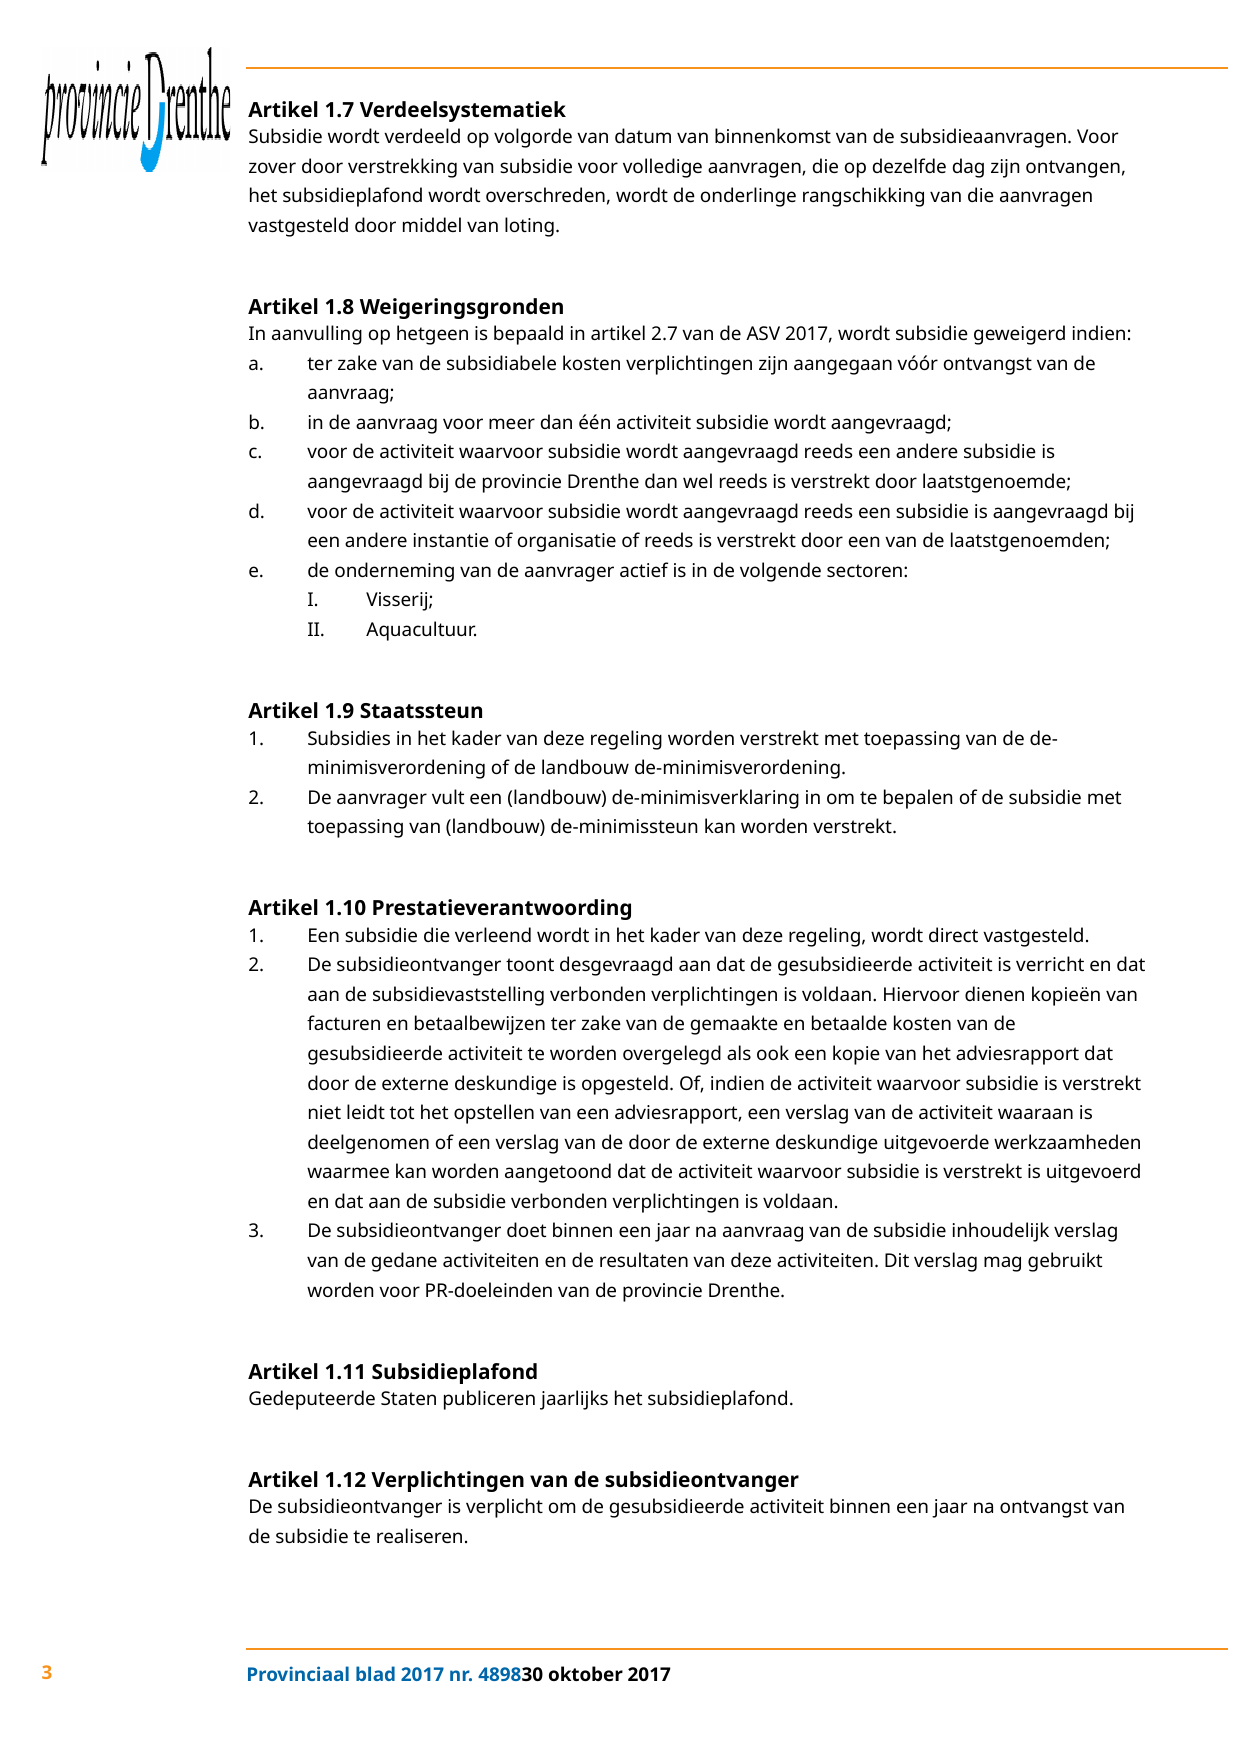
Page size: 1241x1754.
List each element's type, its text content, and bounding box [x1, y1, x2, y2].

text Artikel 1.12 Verplichtingen van de subsidieontvanger [248, 1465, 1152, 1494]
list Aquacultuur. [307, 616, 1152, 642]
text De subsidieontvanger is verplicht om de gesubsidieerde activiteit binnen een jaar na ontvangst van de subsidie te realiseren. [248, 1494, 1152, 1549]
text Artikel 1.9 Staatssteun [248, 696, 1152, 725]
list de onderneming van de aanvrager actief is in de volgende sectoren: [248, 557, 1152, 583]
list voor de activiteit waarvoor subsidie wordt aangevraagd reeds een subsidie is aangevraagd bij een andere instantie of organisatie of reeds is verstrekt door een van de laatstgenoemden; [248, 498, 1152, 553]
list Een subsidie die verleend wordt in het kader van deze regeling, wordt direct vastgesteld. [248, 922, 1152, 948]
picture [41, 47, 231, 172]
text Artikel 1.7 Verdeelsystematiek [248, 95, 1152, 123]
text In aanvulling op hetgeen is bepaald in artikel 2.7 van de ASV 2017, wordt subsidie geweigerd indien: [248, 320, 1152, 346]
list Subsidies in het kader van deze regeling worden verstrekt met toepassing van de de-minimisverordening of de landbouw de-minimisverordening. [248, 725, 1152, 780]
text Artikel 1.11 Subsidieplafond [248, 1357, 1152, 1385]
list in de aanvraag voor meer dan één activiteit subsidie wordt aangevraagd; [248, 409, 1152, 435]
list voor de activiteit waarvoor subsidie wordt aangevraagd reeds een andere subsidie is aangevraagd bij de provincie Drenthe dan wel reeds is verstrekt door laatstgenoemde; [248, 439, 1152, 494]
text Artikel 1.8 Weigeringsgronden [248, 292, 1152, 320]
list De aanvrager vult een (landbouw) de-minimisverklaring in om te bepalen of de subsidie met toepassing van (landbouw) de-minimissteun kan worden verstrekt. [248, 784, 1152, 839]
list Visserij; [307, 587, 1152, 612]
text Artikel 1.10 Prestatieverantwoording [248, 893, 1152, 922]
text Subsidie wordt verdeeld op volgorde van datum van binnenkomst van de subsidieaanvragen. Voor zover door verstrekking van subsidie voor volledige aanvragen, die op dezelfde dag zijn ontvangen, het subsidieplafond wordt overschreden, wordt de onderlinge rangschikking van die aanvragen vastgesteld door middel van loting. [248, 123, 1152, 238]
list De subsidieontvanger doet binnen een jaar na aanvraag van de subsidie inhoudelijk verslag van de gedane activiteiten en de resultaten van deze activiteiten. Dit verslag mag gebruikt worden voor PR-doeleinden van de provincie Drenthe. [248, 1218, 1152, 1303]
text Gedeputeerde Staten publiceren jaarlijks het subsidieplafond. [248, 1385, 1152, 1411]
list ter zake van de subsidiabele kosten verplichtingen zijn aangegaan vóór ontvangst van de aanvraag; [248, 350, 1152, 405]
list De subsidieontvanger toont desgevraagd aan dat de gesubsidieerde activiteit is verricht en dat aan de subsidievaststelling verbonden verplichtingen is voldaan. Hiervoor dienen kopieën van facturen en betaalbewijzen ter zake van de gemaakte en betaalde kosten van de gesubsidieerde activiteit te worden overgelegd als ook een kopie van het adviesrapport dat door de externe deskundige is opgesteld. Of, indien de activiteit waarvoor subsidie is verstrekt niet leidt tot het opstellen van een adviesrapport, een verslag van de activiteit waaraan is deelgenomen of een verslag van de door de externe deskundige uitgevoerde werkzaamheden waarmee kan worden aangetoond dat de activiteit waarvoor subsidie is verstrekt is uitgevoerd en dat aan de subsidie verbonden verplichtingen is voldaan. [248, 951, 1152, 1214]
